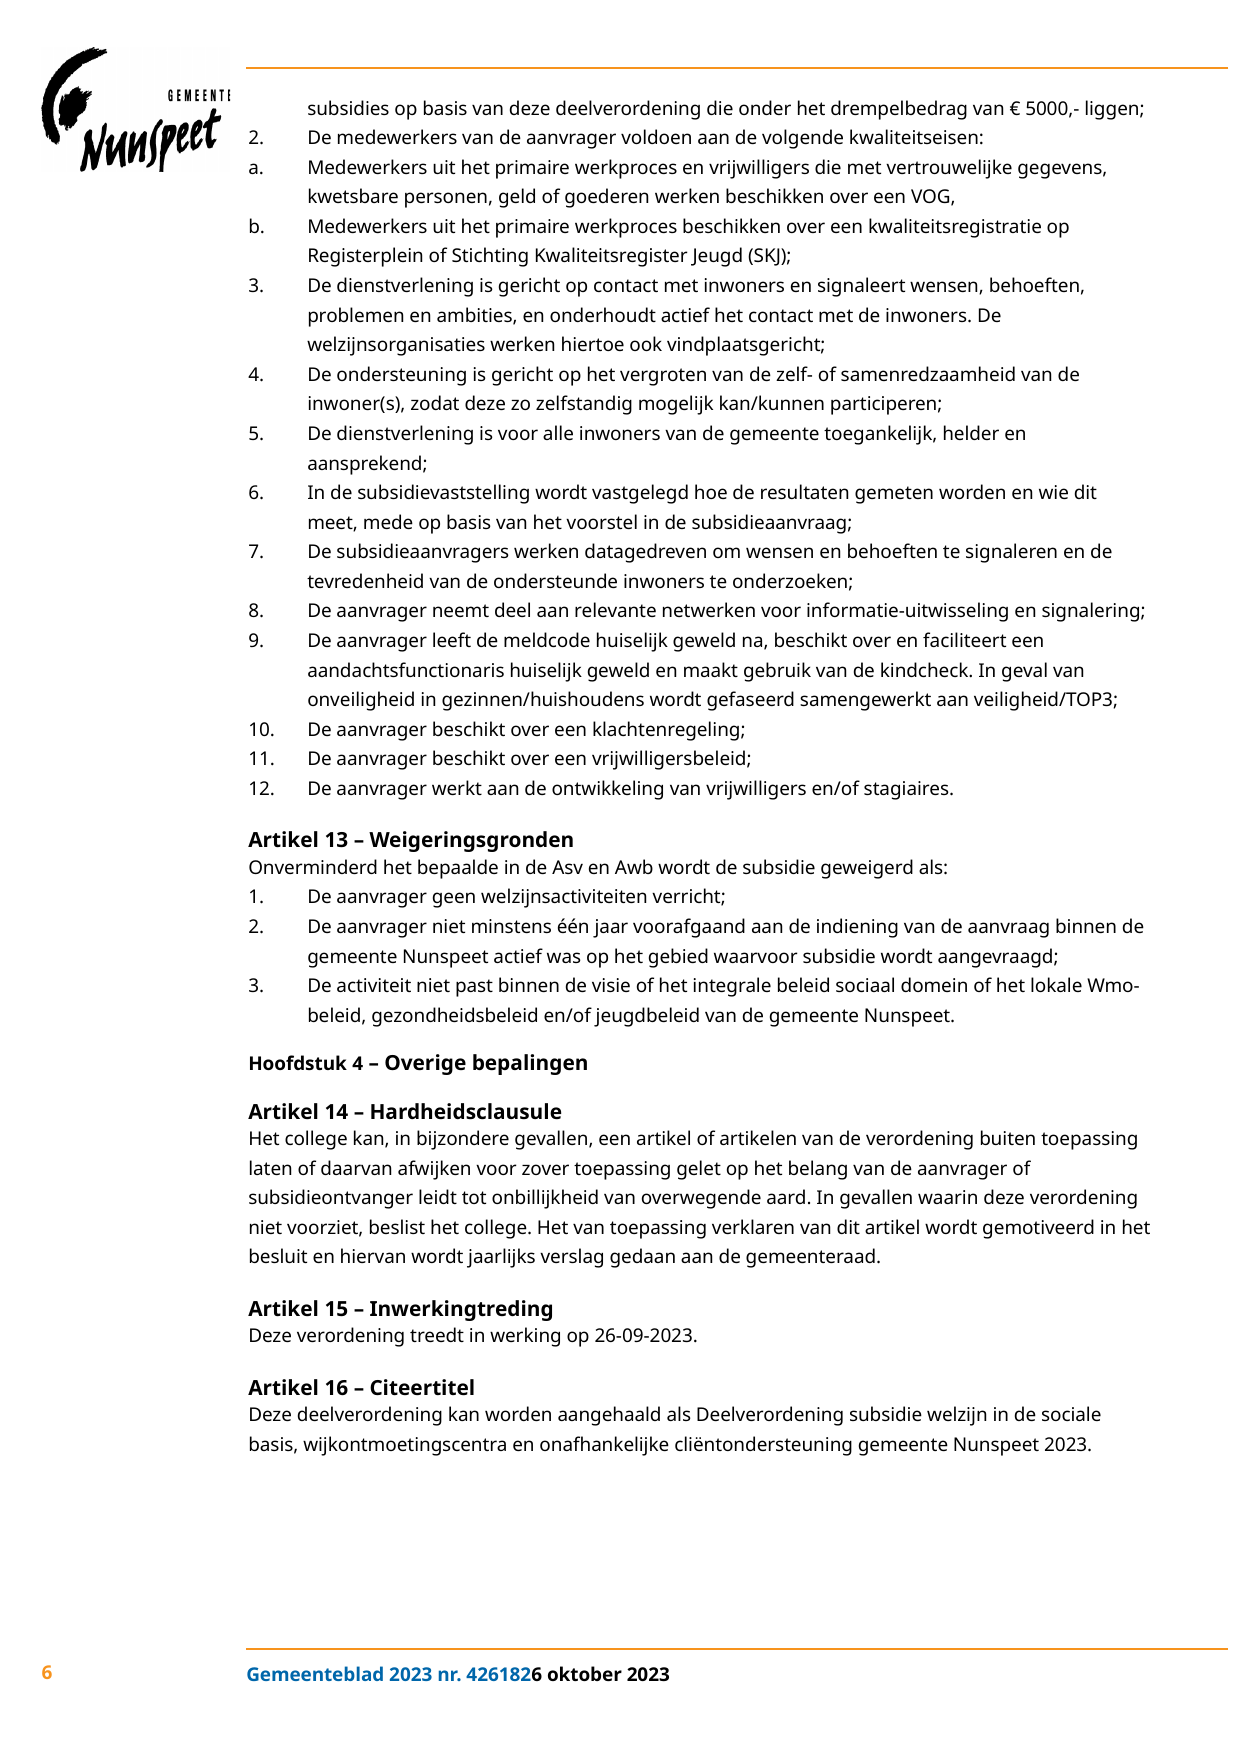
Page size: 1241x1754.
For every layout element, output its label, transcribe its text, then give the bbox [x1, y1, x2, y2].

text Deze deelverordening kan worden aangehaald als Deelverordening subsidie welzijn in de sociale basis, wijkontmoetingscentra en onafhankelijke cliëntondersteuning gemeente Nunspeet 2023. [248, 1401, 1152, 1457]
text Hoofdstuk 4 – Overige bepalingen [248, 1048, 1152, 1076]
list De aanvrager werkt aan de ontwikkeling van vrijwilligers en/of stagiaires. [248, 775, 1152, 801]
list De dienstverlening is gericht op contact met inwoners en signaleert wensen, behoeften, problemen en ambities, en onderhoudt actief het contact met de inwoners. De welzijnsorganisaties werken hiertoe ook vindplaatsgericht; [248, 272, 1152, 357]
list De dienstverlening is voor alle inwoners van de gemeente toegankelijk, helder en aansprekend; [248, 420, 1152, 476]
text Artikel 16 – Citeertitel [248, 1373, 1152, 1401]
text Het college kan, in bijzondere gevallen, een artikel of artikelen van de verordening buiten toepassing laten of daarvan afwijken voor zover toepassing gelet op het belang van de aanvrager of subsidieontvanger leidt tot onbillijkheid van overwegende aard. In gevallen waarin deze verordening niet voorziet, beslist het college. Het van toepassing verklaren van dit artikel wordt gemotiveerd in het besluit en hiervan wordt jaarlijks verslag gedaan aan de gemeenteraad. [248, 1125, 1152, 1269]
list subsidies op basis van deze deelverordening die onder het drempelbedrag van € 5000,- liggen; [248, 95, 1152, 121]
list De aanvrager niet minstens één jaar voorafgaand aan de indiening van de aanvraag binnen de gemeente Nunspeet actief was op het gebied waarvoor subsidie wordt aangevraagd; [248, 913, 1152, 968]
list De aanvrager beschikt over een klachtenregeling; [248, 716, 1152, 742]
text Artikel 15 – Inwerkingtreding [248, 1294, 1152, 1322]
list De activiteit niet past binnen de visie of het integrale beleid sociaal domein of het lokale Wmo-beleid, gezondheidsbeleid en/of jeugdbeleid van de gemeente Nunspeet. [248, 972, 1152, 1028]
text Onverminderd het bepaalde in de Asv en Awb wordt de subsidie geweigerd als: [248, 854, 1152, 880]
list Medewerkers uit het primaire werkproces beschikken over een kwaliteitsregistratie op Registerplein of Stichting Kwaliteitsregister Jeugd (SKJ); [248, 213, 1152, 268]
list De subsidieaanvragers werken datagedreven om wensen en behoeften te signaleren en de tevredenheid van de ondersteunde inwoners te onderzoeken; [248, 538, 1152, 594]
list De aanvrager neemt deel aan relevante netwerken voor informatie-uitwisseling en signalering; [248, 598, 1152, 623]
list In de subsidievaststelling wordt vastgelegd hoe de resultaten gemeten worden en wie dit meet, mede op basis van het voorstel in de subsidieaanvraag; [248, 479, 1152, 535]
list Medewerkers uit het primaire werkproces en vrijwilligers die met vertrouwelijke gegevens, kwetsbare personen, geld of goederen werken beschikken over een VOG, [248, 154, 1152, 209]
list De ondersteuning is gericht op het vergroten van de zelf- of samenredzaamheid van de inwoner(s), zodat deze zo zelfstandig mogelijk kan/kunnen participeren; [248, 361, 1152, 416]
list De aanvrager leeft de meldcode huiselijk geweld na, beschikt over en faciliteert een aandachtsfunctionaris huiselijk geweld en maakt gebruik van de kindcheck. In geval van onveiligheid in gezinnen/huishoudens wordt gefaseerd samengewerkt aan veiligheid/TOP3; [248, 627, 1152, 712]
list De aanvrager geen welzijnsactiviteiten verricht; [248, 884, 1152, 909]
text Artikel 13 – Weigeringsgronden [248, 826, 1152, 854]
list De aanvrager beschikt over een vrijwilligersbeleid; [248, 746, 1152, 771]
text Deze verordening treedt in werking op 26-09-2023. [248, 1322, 1152, 1348]
picture [41, 47, 231, 172]
text Artikel 14 – Hardheidsclausule [248, 1097, 1152, 1125]
list De medewerkers van de aanvrager voldoen aan de volgende kwaliteitseisen: [248, 124, 1152, 150]
